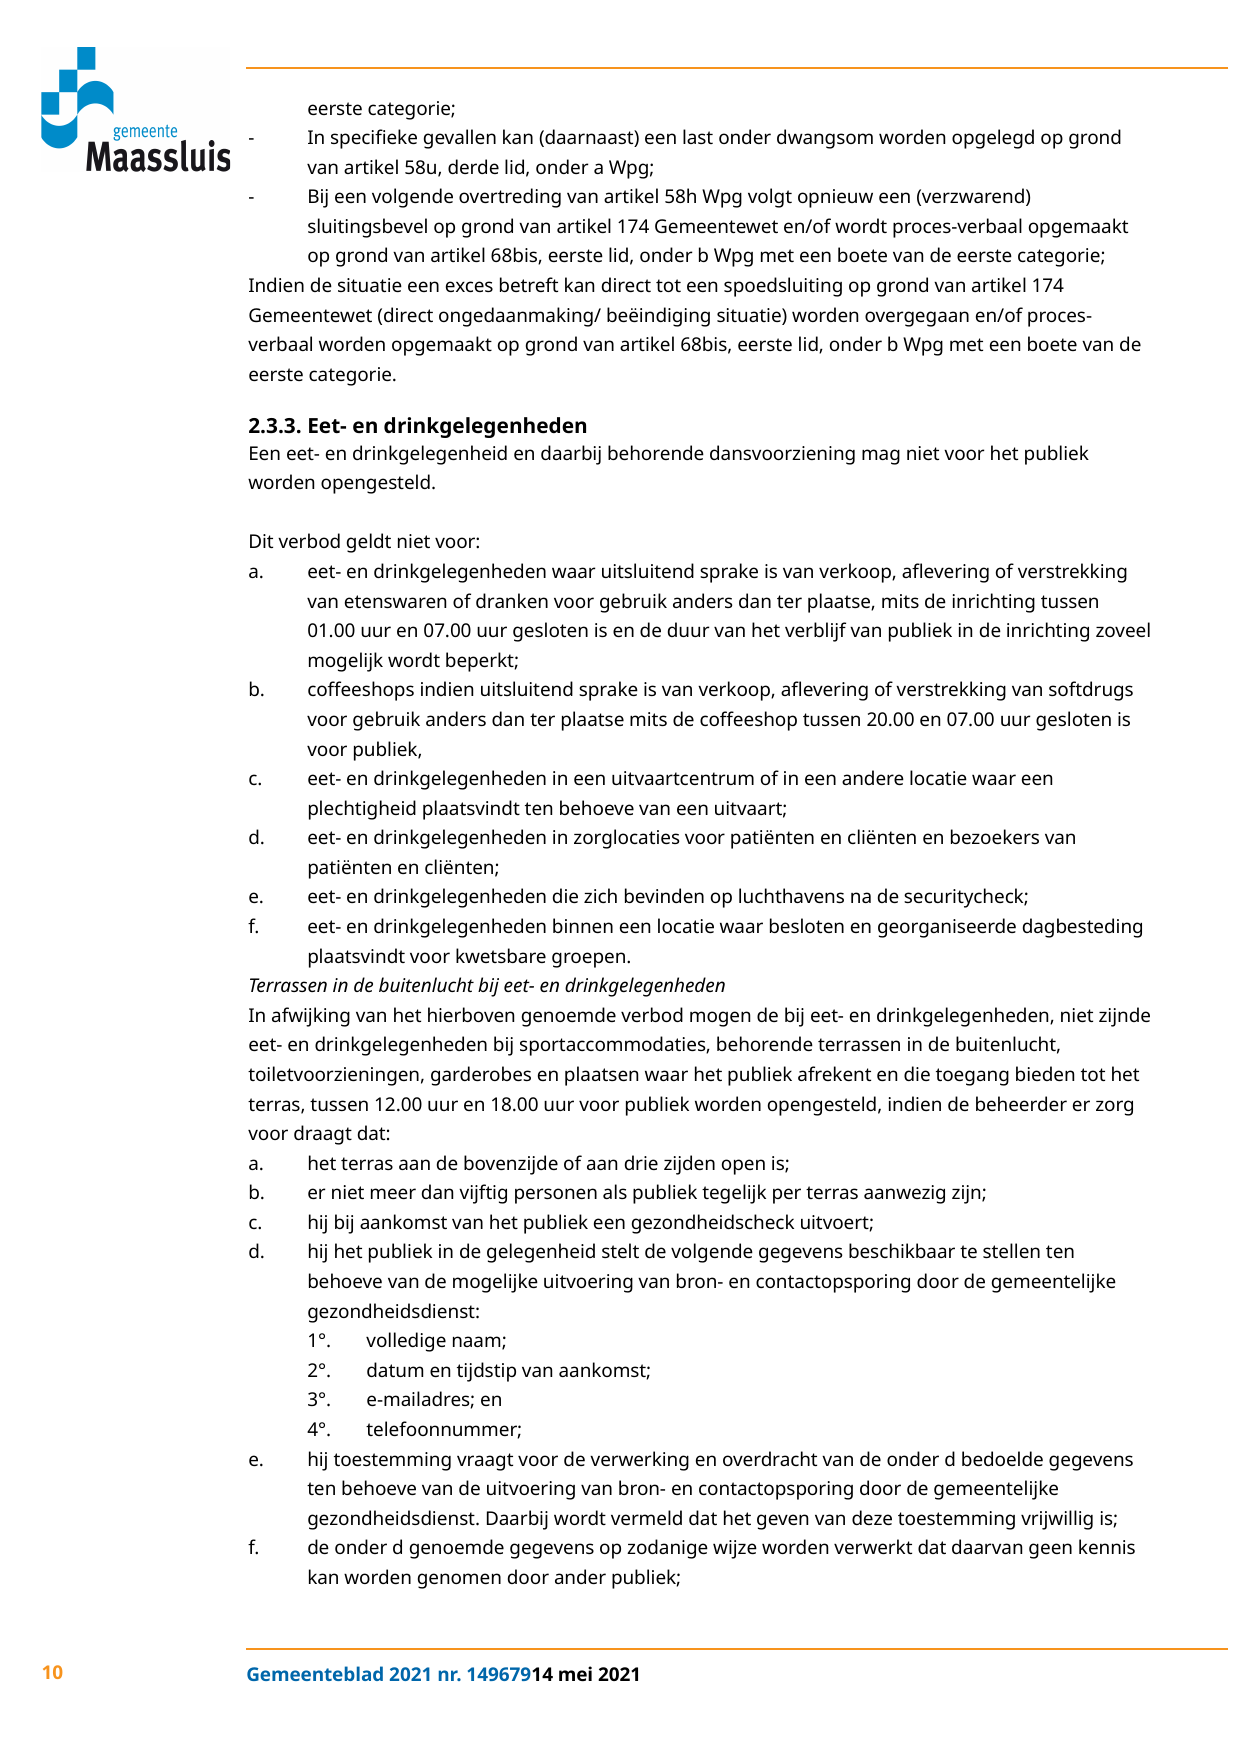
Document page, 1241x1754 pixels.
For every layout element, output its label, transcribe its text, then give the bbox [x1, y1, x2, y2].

text 2.3.3. Eet- en drinkgelegenheden [248, 411, 1152, 440]
list datum en tijdstip van aankomst; [307, 1357, 1152, 1383]
picture [41, 47, 231, 172]
list hij toestemming vraagt voor de verwerking en overdracht van de onder d bedoelde gegevens ten behoeve van de uitvoering van bron- en contactopsporing door de gemeentelijke gezondheidsdienst. Daarbij wordt vermeld dat het geven van deze toestemming vrijwillig is; [248, 1446, 1152, 1531]
picture [41, 47, 77, 92]
list er niet meer dan vijftig personen als publiek tegelijk per terras aanwezig zijn; [248, 1179, 1152, 1205]
list telefoonnummer; [307, 1416, 1152, 1442]
list eet- en drinkgelegenheden binnen een locatie waar besloten en georganiseerde dagbesteding plaatsvindt voor kwetsbare groepen. [248, 913, 1152, 968]
list volledige naam; [307, 1327, 1152, 1353]
list Bij een volgende overtreding van artikel 58h Wpg volgt opnieuw een (verzwarend) sluitingsbevel op grond van artikel 174 Gemeentewet en/of wordt proces-verbaal opgemaakt op grond van artikel 68bis, eerste lid, onder b Wpg met een boete van de eerste categorie; [248, 183, 1152, 268]
list eet- en drinkgelegenheden die zich bevinden op luchthavens na de securitycheck; [248, 884, 1152, 909]
list het terras aan de bovenzijde of aan drie zijden open is; [248, 1150, 1152, 1176]
list eerste categorie; [248, 95, 1152, 121]
list coffeeshops indien uitsluitend sprake is van verkoop, aflevering of verstrekking van softdrugs voor gebruik anders dan ter plaatse mits de coffeeshop tussen 20.00 en 07.00 uur gesloten is voor publiek, [248, 677, 1152, 761]
list e-mailadres; en [307, 1387, 1152, 1412]
text Een eet- en drinkgelegenheid en daarbij behorende dansvoorziening mag niet voor het publiek worden opengesteld. [248, 440, 1152, 495]
list In specifieke gevallen kan (daarnaast) een last onder dwangsom worden opgelegd op grond van artikel 58u, derde lid, onder a Wpg; [248, 124, 1152, 180]
list eet- en drinkgelegenheden in zorglocaties voor patiënten en cliënten en bezoekers van patiënten en cliënten; [248, 824, 1152, 880]
text Indien de situatie een exces betreft kan direct tot een spoedsluiting op grond van artikel 174 Gemeentewet (direct ongedaanmaking/ beëindiging situatie) worden overgegaan en/of proces-verbaal worden opgemaakt op grond van artikel 68bis, eerste lid, onder b Wpg met een boete van de eerste categorie. [248, 272, 1152, 387]
text In afwijking van het hierboven genoemde verbod mogen de bij eet- en drinkgelegenheden, niet zijnde eet- en drinkgelegenheden bij sportaccommodaties, behorende terrassen in de buitenlucht, toiletvoorzieningen, garderobes en plaatsen waar het publiek afrekent en die toegang bieden tot het terras, tussen 12.00 uur en 18.00 uur voor publiek worden opengesteld, indien de beheerder er zorg voor draagt dat: [248, 1002, 1152, 1146]
list eet- en drinkgelegenheden waar uitsluitend sprake is van verkoop, aflevering of verstrekking van etenswaren of dranken voor gebruik anders dan ter plaatse, mits de inrichting tussen 01.00 uur en 07.00 uur gesloten is en de duur van het verblijf van publiek in de inrichting zoveel mogelijk wordt beperkt; [248, 558, 1152, 673]
text Dit verbod geldt niet voor: [248, 529, 1152, 554]
text Terrassen in de buitenlucht bij eet- en drinkgelegenheden [248, 972, 1152, 998]
list eet- en drinkgelegenheden in een uitvaartcentrum of in een andere locatie waar een plechtigheid plaatsvindt ten behoeve van een uitvaart; [248, 765, 1152, 821]
list hij het publiek in de gelegenheid stelt de volgende gegevens beschikbaar te stellen ten behoeve van de mogelijke uitvoering van bron- en contactopsporing door de gemeentelijke gezondheidsdienst: [248, 1239, 1152, 1323]
list hij bij aankomst van het publiek een gezondheidscheck uitvoert; [248, 1209, 1152, 1235]
list de onder d genoemde gegevens op zodanige wijze worden verwerkt dat daarvan geen kennis kan worden genomen door ander publiek; [248, 1534, 1152, 1590]
